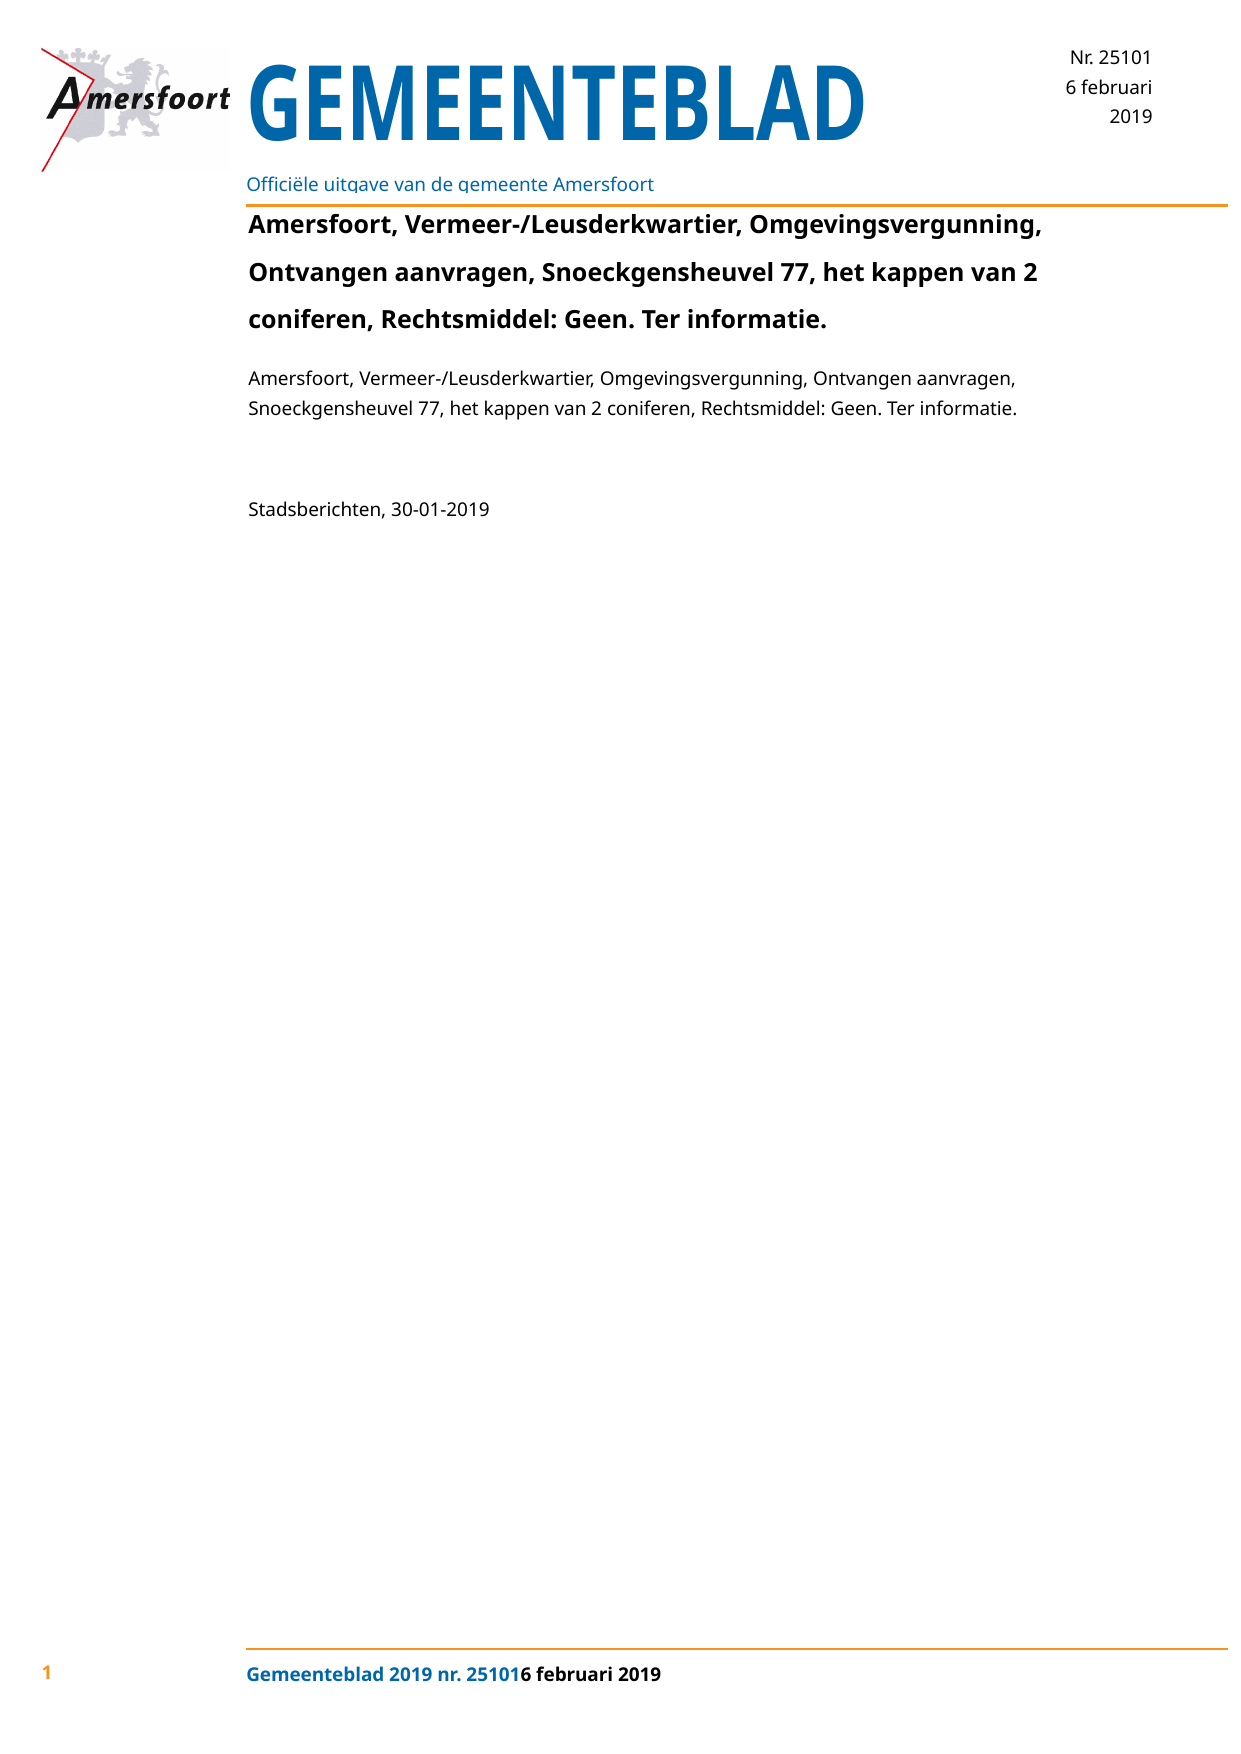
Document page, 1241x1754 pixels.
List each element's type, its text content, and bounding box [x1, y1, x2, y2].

text Amersfoort, Vermeer-/Leusderkwartier, Omgevingsvergunning, Ontvangen aanvragen, Snoeckgensheuvel 77, het kappen van 2 coniferen, Rechtsmiddel: Geen. Ter informatie. [248, 366, 1152, 421]
text Amersfoort, Vermeer-/Leusderkwartier, Omgevingsvergunning, Ontvangen aanvragen, Snoeckgensheuvel 77, het kappen van 2 coniferen, Rechtsmiddel: Geen. Ter informatie. [248, 207, 1152, 336]
text Stadsberichten, 30-01-2019 [248, 496, 1152, 522]
picture [41, 47, 231, 172]
